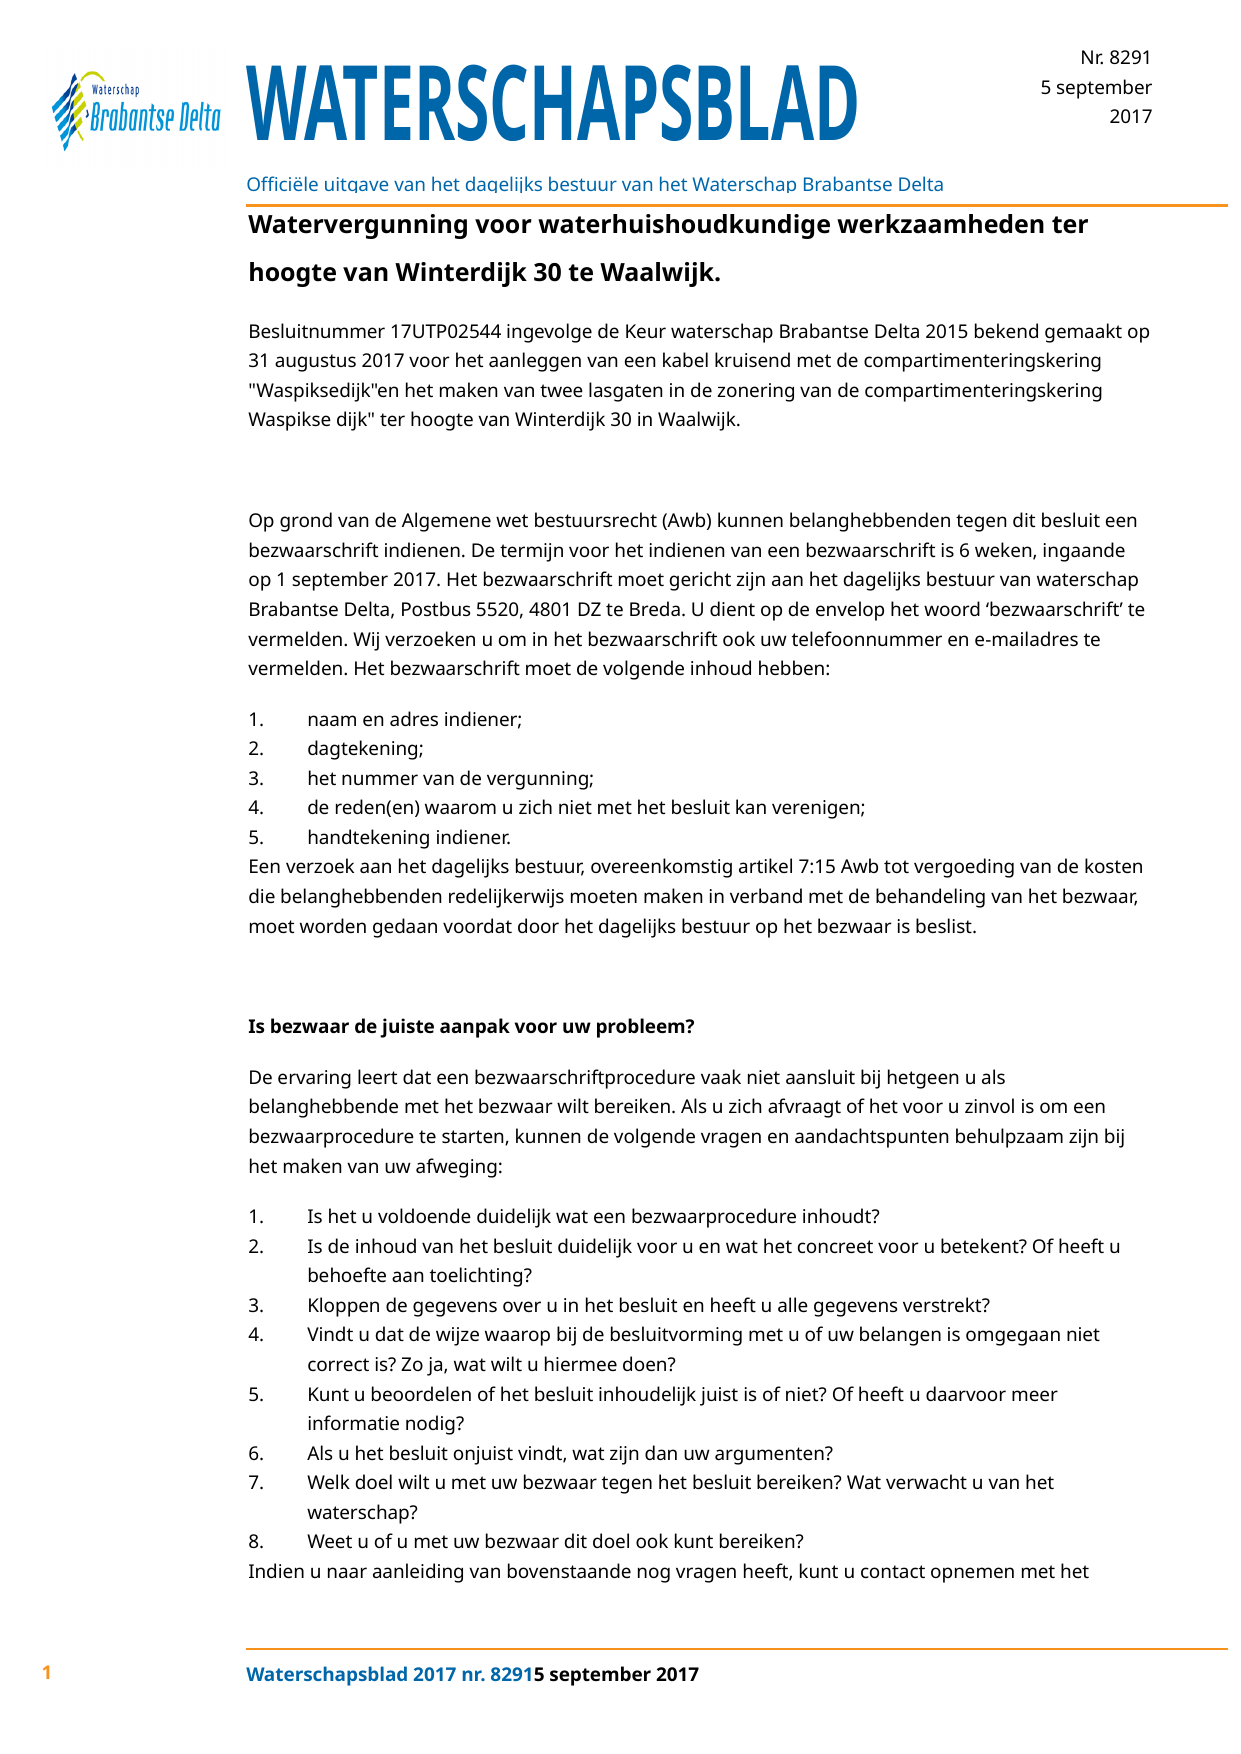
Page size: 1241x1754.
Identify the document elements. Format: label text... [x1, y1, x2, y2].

text Besluitnummer 17UTP02544 ingevolge de Keur waterschap Brabantse Delta 2015 bekend gemaakt op 31 augustus 2017 voor het aanleggen van een kabel kruisend met de compartimenteringskering "Waspiksedijk"en het maken van twee lasgaten in de zonering van de compartimenteringskering Waspikse dijk" ter hoogte van Winterdijk 30 in Waalwijk. [248, 318, 1152, 432]
picture [41, 47, 231, 172]
list Welk doel wilt u met uw bezwaar tegen het besluit bereiken? Wat verwacht u van het waterschap? [248, 1469, 1152, 1525]
text Is bezwaar de juiste aanpak voor uw probleem? [248, 1014, 1152, 1039]
text Indien u naar aanleiding van bovenstaande nog vragen heeft, kunt u contact opnemen met het [248, 1558, 1152, 1584]
list Is het u voldoende duidelijk wat een bezwaarprocedure inhoudt? [248, 1203, 1152, 1229]
list Vindt u dat de wijze waarop bij de besluitvorming met u of uw belangen is omgegaan niet correct is? Zo ja, wat wilt u hiermee doen? [248, 1322, 1152, 1377]
list Weet u of u met uw bezwaar dit doel ook kunt bereiken? [248, 1529, 1152, 1554]
text Watervergunning voor waterhuishoudkundige werkzaamheden ter hoogte van Winterdijk 30 te Waalwijk. [248, 207, 1152, 288]
list Kloppen de gegevens over u in het besluit en heeft u alle gegevens verstrekt? [248, 1292, 1152, 1318]
list Kunt u beoordelen of het besluit inhoudelijk juist is of niet? Of heeft u daarvoor meer informatie nodig? [248, 1381, 1152, 1436]
list naam en adres indiener; [248, 706, 1152, 732]
list Als u het besluit onjuist vindt, wat zijn dan uw argumenten? [248, 1440, 1152, 1466]
text Een verzoek aan het dagelijks bestuur, overeenkomstig artikel 7:15 Awb tot vergoeding van de kosten die belanghebbenden redelijkerwijs moeten maken in verband met de behandeling van het bezwaar, moet worden gedaan voordat door het dagelijks bestuur op het bezwaar is beslist. [248, 854, 1152, 939]
list het nummer van de vergunning; [248, 765, 1152, 791]
list Is de inhoud van het besluit duidelijk voor u en wat het concreet voor u betekent? Of heeft u behoefte aan toelichting? [248, 1233, 1152, 1288]
text Op grond van de Algemene wet bestuursrecht (Awb) kunnen belanghebbenden tegen dit besluit een bezwaarschrift indienen. De termijn voor het indienen van een bezwaarschrift is 6 weken, ingaande op 1 september 2017. Het bezwaarschrift moet gericht zijn aan het dagelijks bestuur van waterschap Brabantse Delta, Postbus 5520, 4801 DZ te Breda. U dient op de envelop het woord ‘bezwaarschrift’ te vermelden. Wij verzoeken u om in het bezwaarschrift ook uw telefoonnummer en e‑mailadres te vermelden. Het bezwaarschrift moet de volgende inhoud hebben: [248, 507, 1152, 681]
list dagtekening; [248, 735, 1152, 761]
list handtekening indiener. [248, 824, 1152, 850]
list de reden(en) waarom u zich niet met het besluit kan verenigen; [248, 794, 1152, 820]
text De ervaring leert dat een bezwaarschriftprocedure vaak niet aansluit bij hetgeen u als belanghebbende met het bezwaar wilt bereiken. Als u zich afvraagt of het voor u zinvol is om een bezwaarprocedure te starten, kunnen de volgende vragen en aandachtspunten behulpzaam zijn bij het maken van uw afweging: [248, 1064, 1152, 1179]
